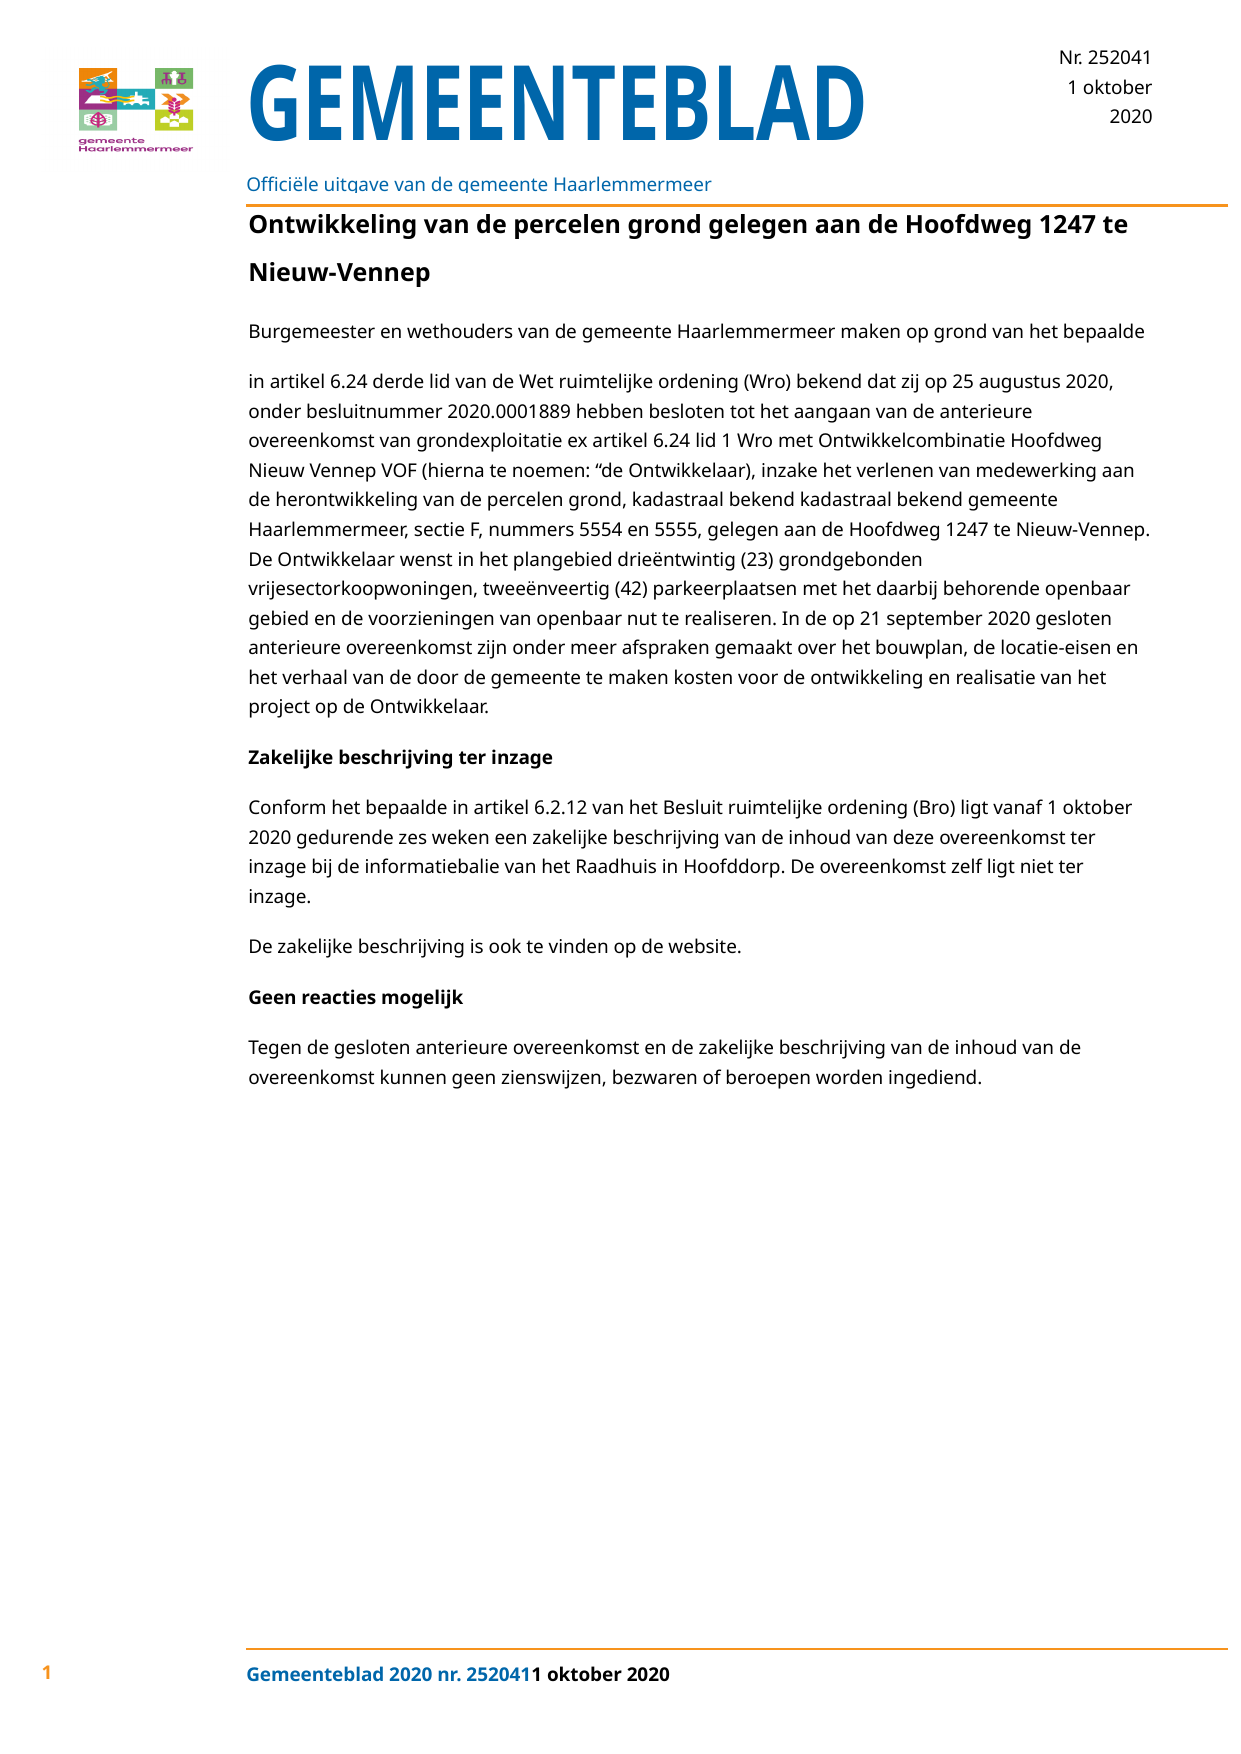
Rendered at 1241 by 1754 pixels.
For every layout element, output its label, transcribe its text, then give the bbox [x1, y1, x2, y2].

text De zakelijke beschrijving is ook te vinden op de website. [248, 934, 1152, 959]
text Tegen de gesloten anterieure overeenkomst en de zakelijke beschrijving van de inhoud van de overeenkomst kunnen geen zienswijzen, bezwaren of beroepen worden ingediend. [248, 1034, 1152, 1090]
text Ontwikkeling van de percelen grond gelegen aan de Hoofdweg 1247 te Nieuw-Vennep [248, 207, 1152, 288]
text Geen reacties mogelijk [248, 984, 1152, 1010]
text in artikel 6.24 derde lid van de Wet ruimtelijke ordening (Wro) bekend dat zij op 25 augustus 2020, onder besluitnummer 2020.0001889 hebben besloten tot het aangaan van de anterieure overeenkomst van grondexploitatie ex artikel 6.24 lid 1 Wro met Ontwikkelcombinatie Hoofdweg Nieuw Vennep VOF (hierna te noemen: “de Ontwikkelaar), inzake het verlenen van medewerking aan de herontwikkeling van de percelen grond, kadastraal bekend kadastraal bekend gemeente Haarlemmermeer, sectie F, nummers 5554 en 5555, gelegen aan de Hoofdweg 1247 te Nieuw-Vennep. De Ontwikkelaar wenst in het plangebied drieëntwintig (23) grondgebonden vrijesectorkoopwoningen, tweeënveertig (42) parkeerplaatsen met het daarbij behorende openbaar gebied en de voorzieningen van openbaar nut te realiseren. In de op 21 september 2020 gesloten anterieure overeenkomst zijn onder meer afspraken gemaakt over het bouwplan, de locatie-eisen en het verhaal van de door de gemeente te maken kosten voor de ontwikkeling en realisatie van het project op de Ontwikkelaar. [248, 368, 1152, 719]
text Conform het bepaalde in artikel 6.2.12 van het Besluit ruimtelijke ordening (Bro) ligt vanaf 1 oktober 2020 gedurende zes weken een zakelijke beschrijving van de inhoud van deze overeenkomst ter inzage bij de informatiebalie van het Raadhuis in Hoofddorp. De overeenkomst zelf ligt niet ter inzage. [248, 794, 1152, 909]
text Zakelijke beschrijving ter inzage [248, 744, 1152, 770]
text Burgemeester en wethouders van de gemeente Haarlemmermeer maken op grond van het bepaalde [248, 318, 1152, 344]
picture [41, 47, 231, 172]
